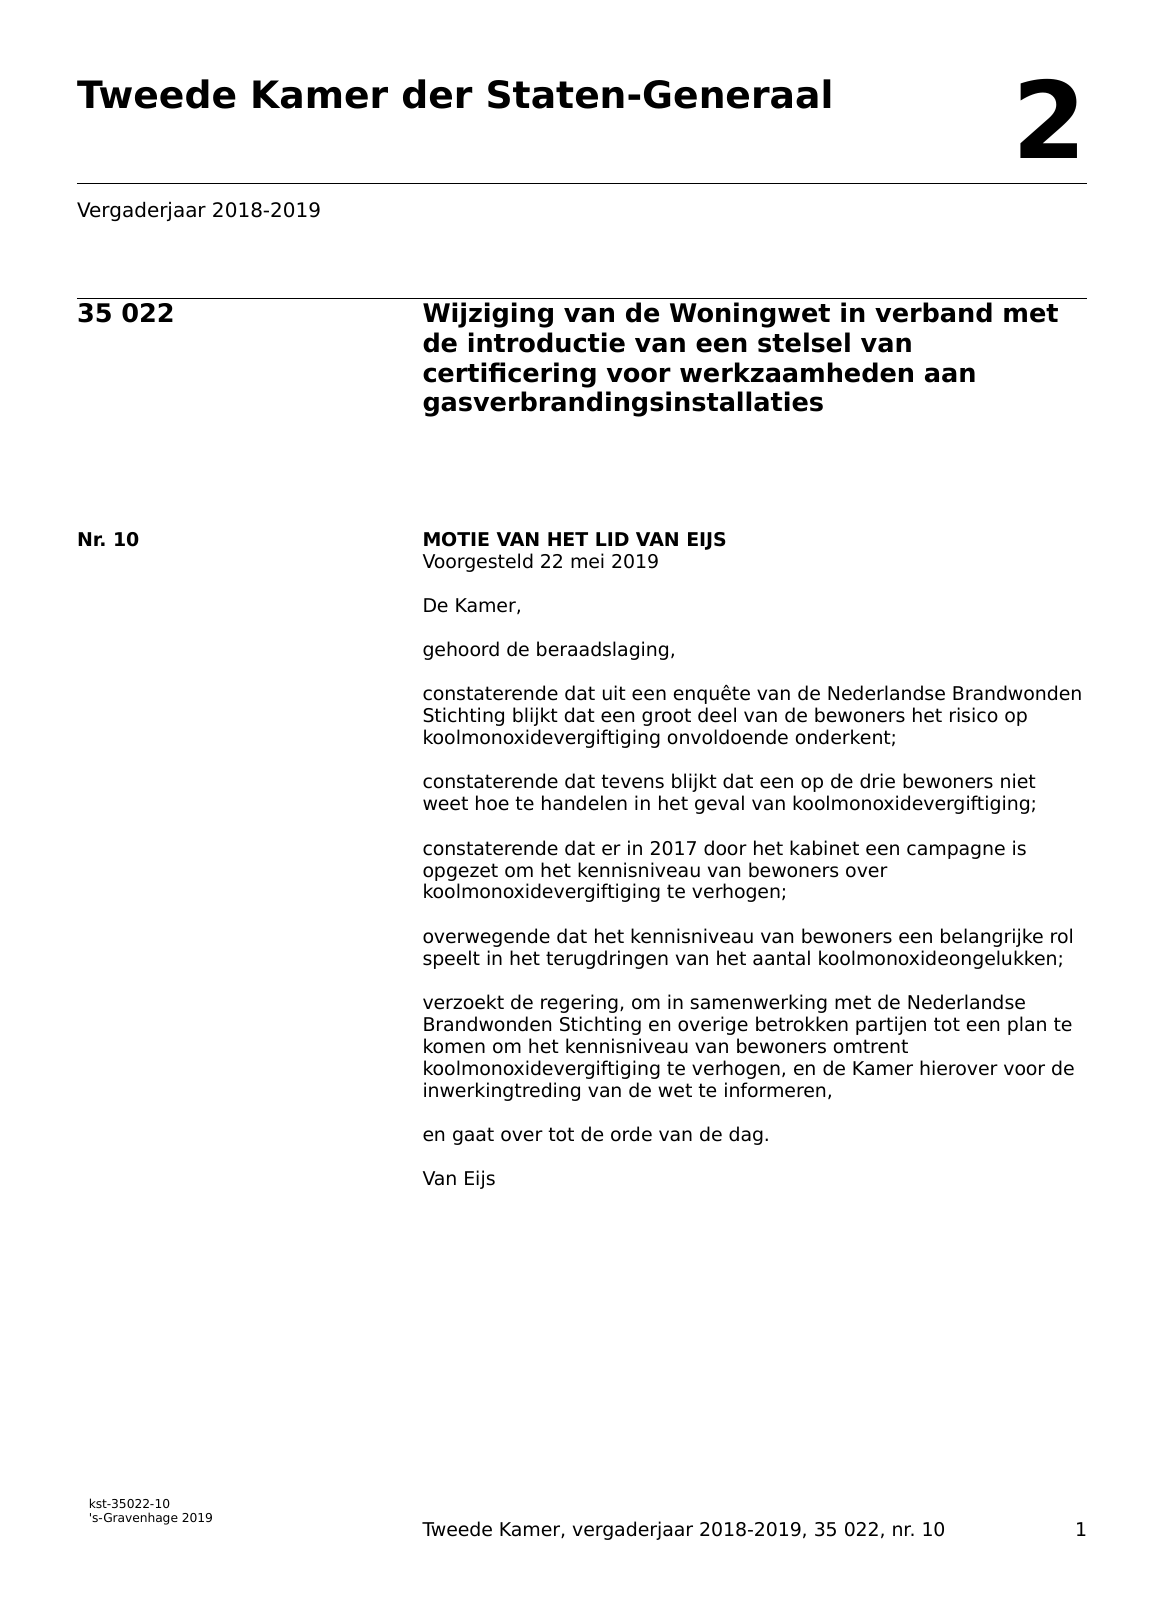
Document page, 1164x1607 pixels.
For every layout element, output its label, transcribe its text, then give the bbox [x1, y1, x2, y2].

text Voorgesteld 22 mei 2019 [422, 551, 1087, 573]
text overwegende dat het kennisniveau van bewoners een belangrijke rol speelt in het terugdringen van het aantal koolmonoxideongelukken; [422, 926, 1087, 969]
text 's-Gravenhage 2019 [88, 1511, 323, 1525]
text Van Eijs [422, 1168, 1087, 1190]
subtitle 35 022 Wijziging van de Woningwet in verband met de introductie van een stelsel van certificering voor werkzaamheden aan gasverbrandingsinstallaties [77, 299, 1087, 418]
text verzoekt de regering, om in samenwerking met de Nederlandse Brandwonden Stichting en overige betrokken partijen tot een plan te komen om het kennisniveau van bewoners omtrent koolmonoxidevergiftiging te verhogen, en de Kamer hierover voor de inwerkingtreding van de wet te informeren, [422, 992, 1087, 1102]
text gehoord de beraadslaging, [422, 639, 1087, 661]
text kst-35022-10 [88, 1497, 323, 1511]
text constaterende dat uit een enquête van de Nederlandse Brandwonden Stichting blijkt dat een groot deel van de bewoners het risico op koolmonoxidevergiftiging onvoldoende onderkent; [422, 683, 1087, 749]
text constaterende dat tevens blijkt dat een op de drie bewoners niet weet hoe te handelen in het geval van koolmonoxidevergiftiging; [422, 771, 1087, 815]
text constaterende dat er in 2017 door het kabinet een campagne is opgezet om het kennisniveau van bewoners over koolmonoxidevergiftiging te verhogen; [422, 837, 1087, 903]
table_header 2 [886, 59, 1087, 183]
table_header Tweede Kamer der Staten-Generaal [77, 59, 886, 183]
text en gaat over tot de orde van de dag. [422, 1124, 1087, 1146]
table_cell Vergaderjaar 2018-2019 [77, 184, 1087, 298]
text De Kamer, [422, 595, 1087, 617]
subtitle Nr. 10 MOTIE VAN HET LID VAN EIJS [77, 529, 1087, 551]
